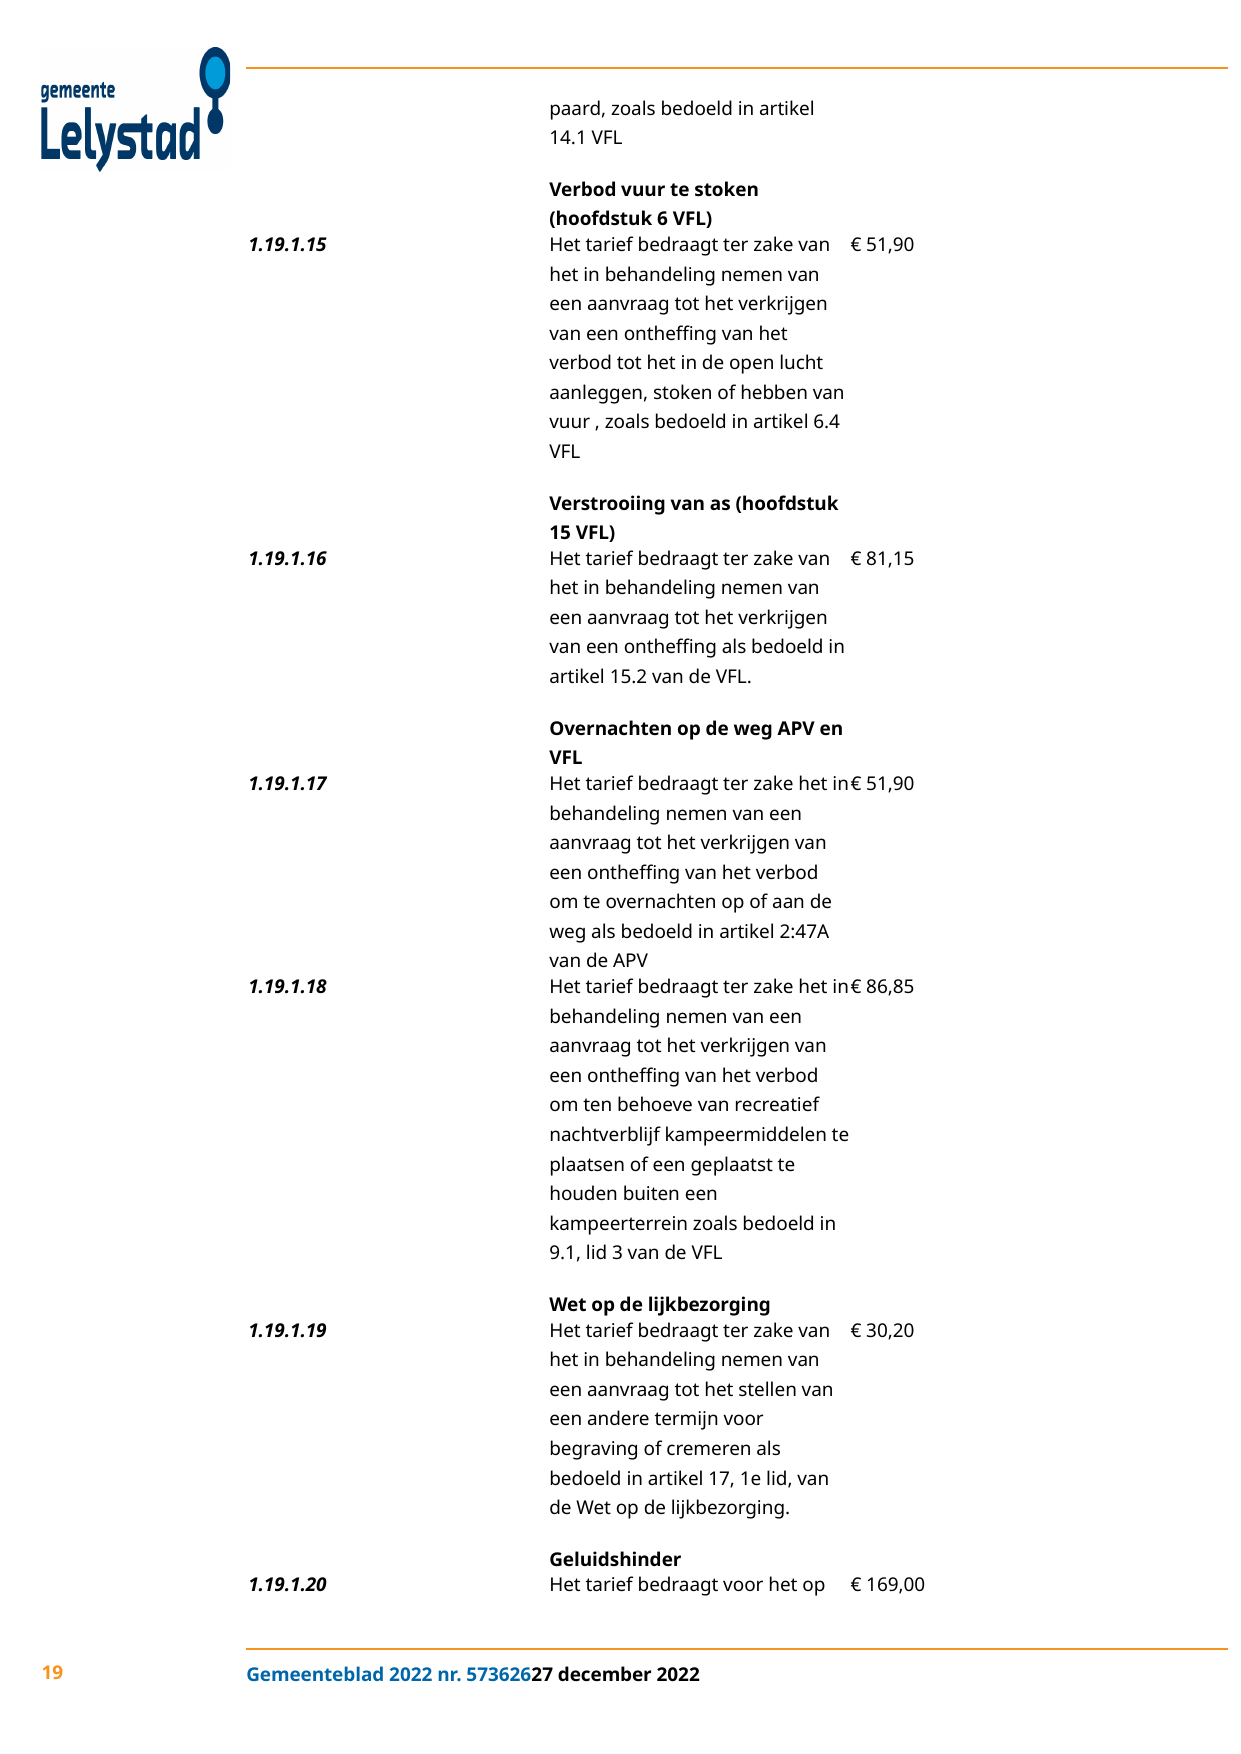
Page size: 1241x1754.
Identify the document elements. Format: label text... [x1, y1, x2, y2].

table_cell Het tarief bedraagt ter zake van het in behandeling nemen van een aanvraag tot het verkrijgen van een ontheffing als bedoeld in artikel 15.2 van de VFL. [549, 545, 850, 689]
table_cell [549, 1265, 850, 1291]
table_cell Het tarief bedraagt ter zake van het in behandeling nemen van een aanvraag tot het stellen van een andere termijn voor begraving of cremeren als bedoeld in artikel 17, 1e lid, van de Wet op de lijkbezorging. [549, 1317, 850, 1520]
table_cell Het tarief bedraagt ter zake het in behandeling nemen van een aanvraag tot het verkrijgen van een ontheffing van het verbod om te overnachten op of aan de weg als bedoeld in artikel 2:47A van de APV [549, 770, 850, 973]
table_cell [850, 1546, 1152, 1571]
picture [41, 47, 231, 172]
table_cell [549, 1520, 850, 1546]
table_cell [549, 689, 850, 715]
table_cell Wet op de lijkbezorging [549, 1291, 850, 1317]
table_cell 1.19.1.16 [248, 545, 549, 689]
table_cell Verstrooiing van as (hoofdstuk 15 VFL) [549, 490, 850, 545]
table_cell Het tarief bedraagt voor het op [549, 1571, 850, 1597]
table_cell € 30,20 [850, 1317, 1152, 1520]
table_cell Overnachten op de weg APV en VFL [549, 715, 850, 770]
table_cell 1.19.1.15 [248, 231, 549, 464]
table_cell 1.19.1.20 [248, 1571, 549, 1597]
table_cell [248, 95, 549, 150]
table_cell [248, 176, 549, 231]
table_cell [850, 1291, 1152, 1317]
table_cell € 51,90 [850, 231, 1152, 464]
table_cell [248, 464, 549, 490]
table_cell [248, 1291, 549, 1317]
table_cell [850, 715, 1152, 770]
table_cell [850, 1520, 1152, 1546]
table_cell [248, 150, 549, 176]
table_cell [248, 1265, 549, 1291]
table_cell € 51,90 [850, 770, 1152, 973]
table_cell Het tarief bedraagt ter zake van het in behandeling nemen van een aanvraag tot het verkrijgen van een ontheffing van het verbod tot het in de open lucht aanleggen, stoken of hebben van vuur , zoals bedoeld in artikel 6.4 VFL [549, 231, 850, 464]
table_cell [248, 1520, 549, 1546]
table_cell [248, 1546, 549, 1571]
table_cell 1.19.1.19 [248, 1317, 549, 1520]
table_cell [850, 150, 1152, 176]
table_cell [850, 689, 1152, 715]
table_cell [850, 95, 1152, 150]
table_cell 1.19.1.17 [248, 770, 549, 973]
table_cell [850, 464, 1152, 490]
table_cell Geluidshinder [549, 1546, 850, 1571]
table_cell € 81,15 [850, 545, 1152, 689]
table_cell [248, 689, 549, 715]
table_cell paard, zoals bedoeld in artikel 14.1 VFL [549, 95, 850, 150]
table_cell Verbod vuur te stoken (hoofdstuk 6 VFL) [549, 176, 850, 231]
table_cell € 169,00 [850, 1571, 1152, 1597]
table_cell 1.19.1.18 [248, 973, 549, 1265]
table_cell [850, 1265, 1152, 1291]
table_cell € 86,85 [850, 973, 1152, 1265]
table_cell [248, 490, 549, 545]
table_cell [248, 715, 549, 770]
table_cell [549, 464, 850, 490]
table_cell [850, 490, 1152, 545]
table_cell Het tarief bedraagt ter zake het in behandeling nemen van een aanvraag tot het verkrijgen van een ontheffing van het verbod om ten behoeve van recreatief nachtverblijf kampeermiddelen te plaatsen of een geplaatst te houden buiten een kampeerterrein zoals bedoeld in 9.1, lid 3 van de VFL [549, 973, 850, 1265]
table_cell [850, 176, 1152, 231]
table_cell [549, 150, 850, 176]
